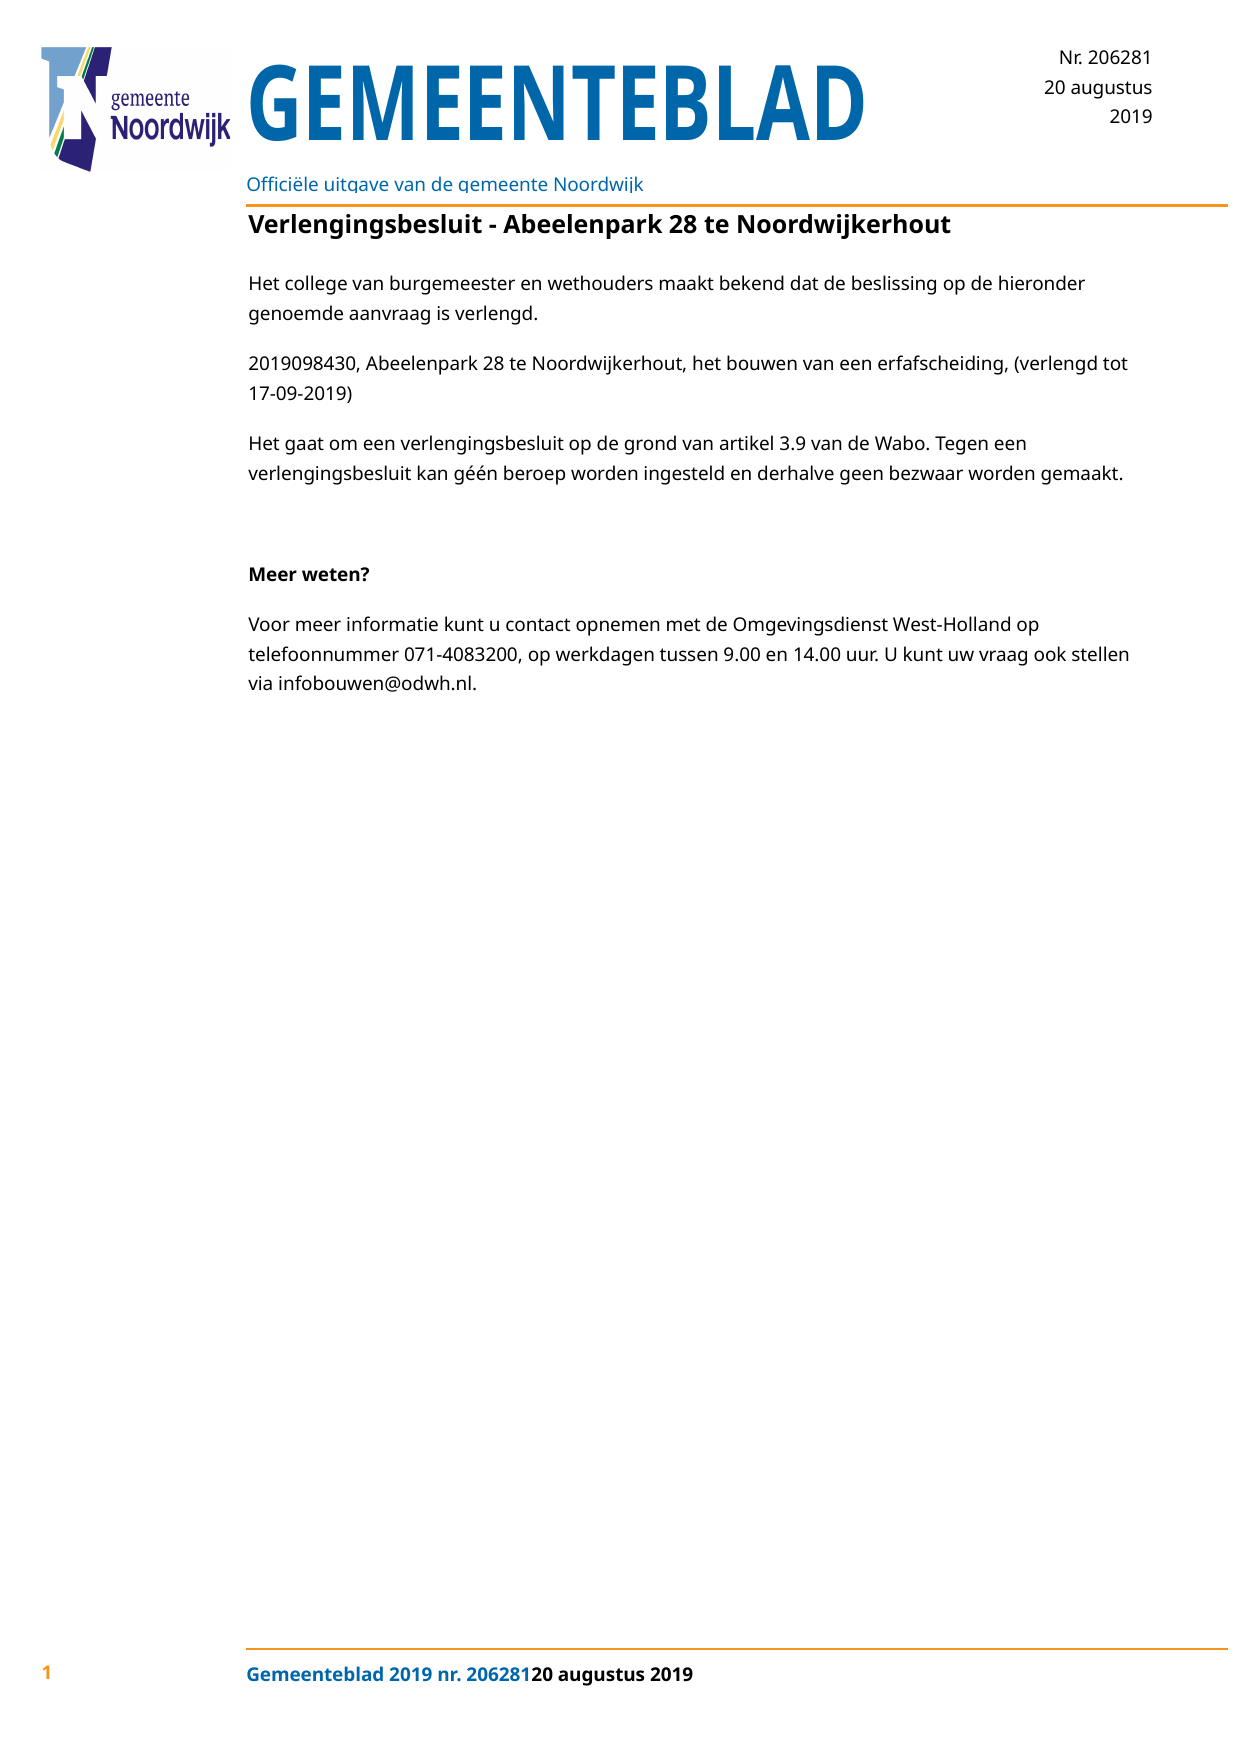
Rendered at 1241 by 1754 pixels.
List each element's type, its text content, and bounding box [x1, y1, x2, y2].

text Voor meer informatie kunt u contact opnemen met de Omgevingsdienst West-Holland op telefoonnummer 071-4083200, op werkdagen tussen 9.00 en 14.00 uur. U kunt uw vraag ook stellen via infobouwen@odwh.nl. [248, 611, 1152, 696]
text Het gaat om een verlengingsbesluit op de grond van artikel 3.9 van de Wabo. Tegen een verlengingsbesluit kan géén beroep worden ingesteld en derhalve geen bezwaar worden gemaakt. [248, 430, 1152, 486]
text Meer weten? [248, 561, 1152, 586]
picture [41, 47, 231, 172]
text Het college van burgemeester en wethouders maakt bekend dat de beslissing op de hieronder genoemde aanvraag is verlengd. [248, 270, 1152, 326]
text Verlengingsbesluit - Abeelenpark 28 te Noordwijkerhout [248, 207, 1152, 241]
text 2019098430, Abeelenpark 28 te Noordwijkerhout, het bouwen van een erfafscheiding, (verlengd tot 17-09-2019) [248, 350, 1152, 406]
